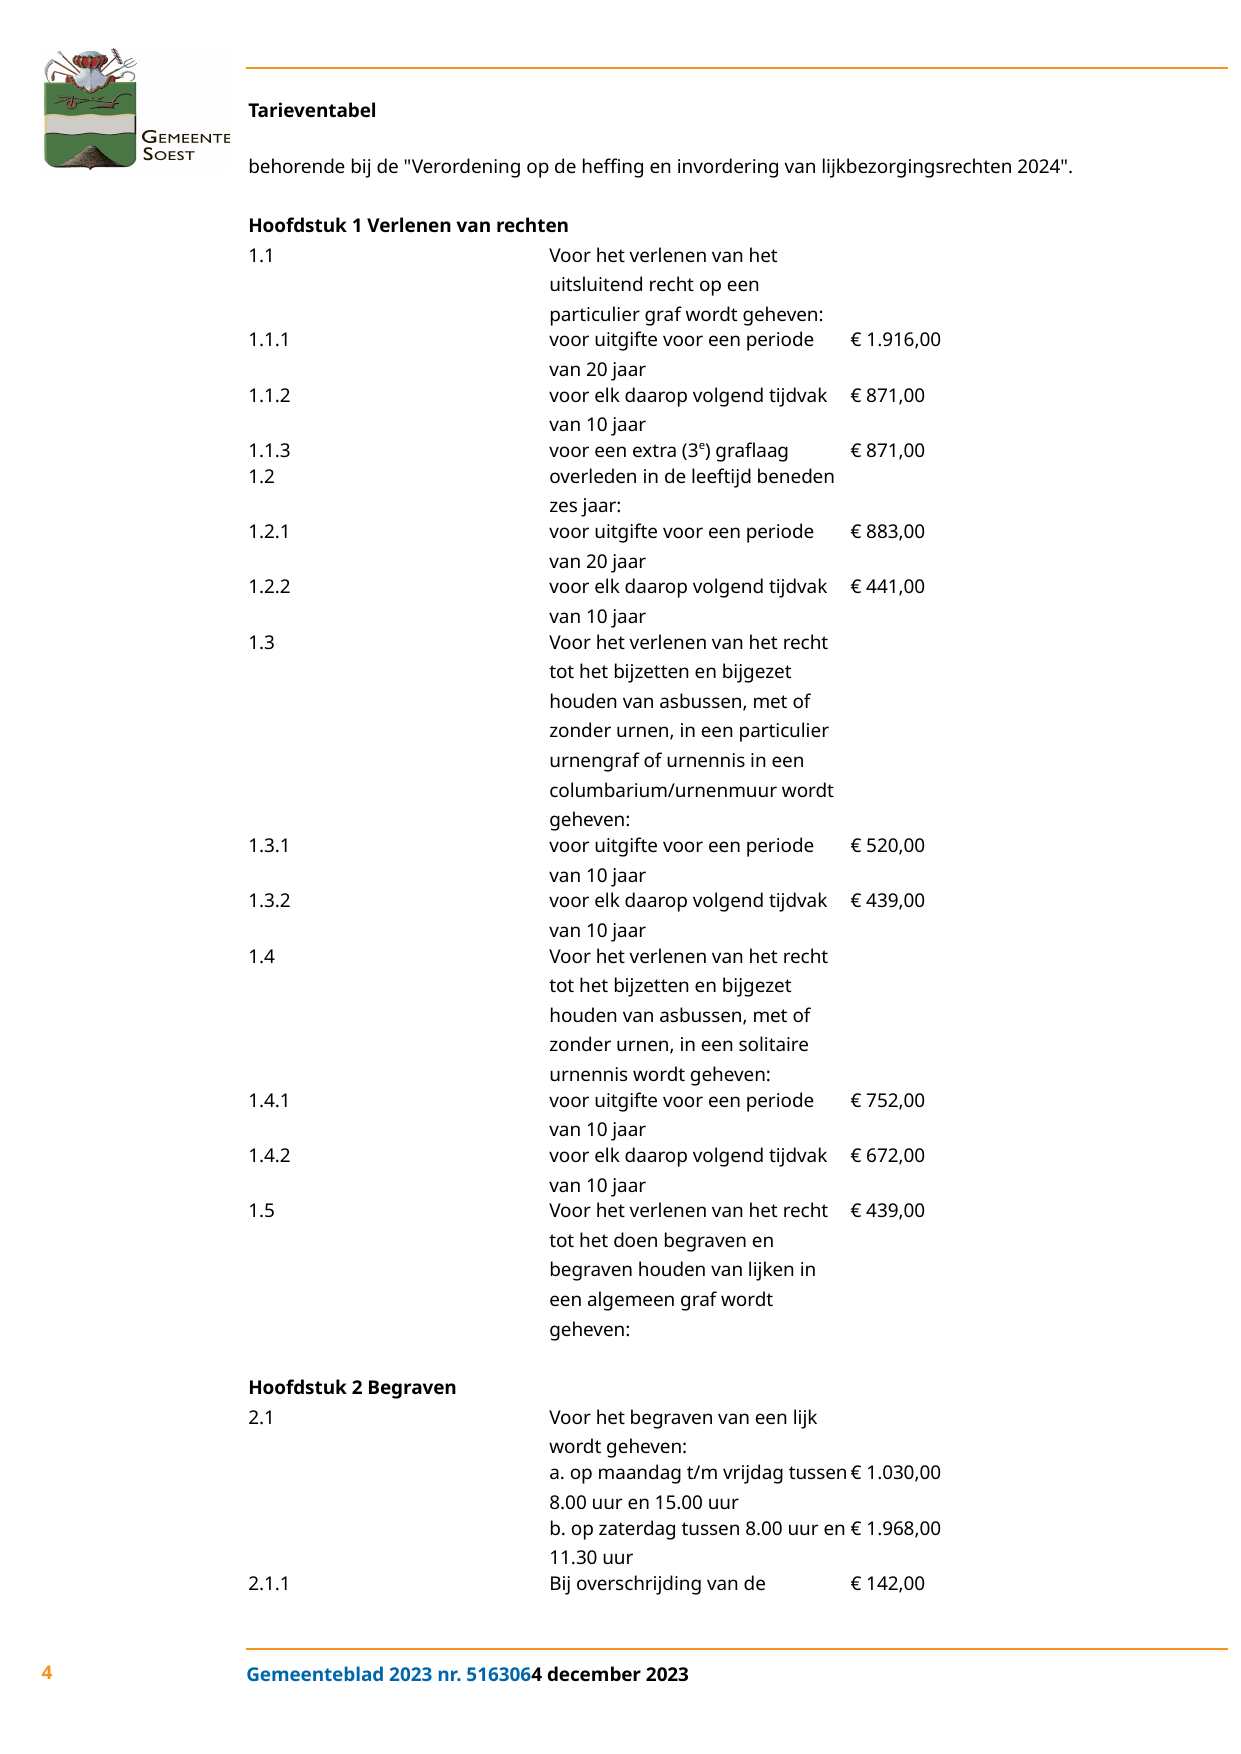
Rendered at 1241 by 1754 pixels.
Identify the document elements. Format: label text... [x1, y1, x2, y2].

table_cell [248, 1515, 549, 1570]
table_cell 1.2.2 [248, 574, 549, 629]
table_cell € 142,00 [850, 1570, 1152, 1596]
table_cell voor een extra (3e) graflaag [549, 437, 850, 463]
table_cell Bij overschrijding van de [549, 1570, 850, 1596]
table_cell 1.5 [248, 1198, 549, 1342]
table_cell voor elk daarop volgend tijdvak van 10 jaar [549, 574, 850, 629]
table_cell [248, 1459, 549, 1515]
table_cell 1.1.1 [248, 327, 549, 382]
table_cell 2.1.1 [248, 1570, 549, 1596]
table_cell Voor het verlenen van het recht tot het bijzetten en bijgezet houden van asbussen, met of zonder urnen, in een solitaire urnennis wordt geheven: [549, 943, 850, 1087]
table_cell 1.2.1 [248, 518, 549, 574]
table_cell € 439,00 [850, 1198, 1152, 1342]
table_cell 1.1.2 [248, 382, 549, 437]
table_header [850, 242, 1152, 327]
table_header [850, 1404, 1152, 1459]
table_cell [850, 629, 1152, 832]
table_cell a. op maandag t/m vrijdag tussen 8.00 uur en 15.00 uur [549, 1459, 850, 1515]
table_cell 1.3.2 [248, 888, 549, 943]
table_cell voor uitgifte voor een periode van 20 jaar [549, 327, 850, 382]
table_cell € 439,00 [850, 888, 1152, 943]
table_cell € 441,00 [850, 574, 1152, 629]
table_cell € 1.916,00 [850, 327, 1152, 382]
table_cell b. op zaterdag tussen 8.00 uur en 11.30 uur [549, 1515, 850, 1570]
table_cell € 1.968,00 [850, 1515, 1152, 1570]
table_cell overleden in de leeftijd beneden zes jaar: [549, 463, 850, 518]
table_header Voor het verlenen van het uitsluitend recht op een particulier graf wordt geheven: [549, 242, 850, 327]
table_cell 1.1.3 [248, 437, 549, 463]
table_cell 1.3 [248, 629, 549, 832]
table_cell 1.3.1 [248, 832, 549, 887]
text Hoofdstuk 2 Begraven [248, 1374, 1152, 1400]
table_cell € 871,00 [850, 382, 1152, 437]
table_header 2.1 [248, 1404, 549, 1459]
table_cell € 520,00 [850, 832, 1152, 887]
table_cell € 752,00 [850, 1087, 1152, 1142]
table_cell € 883,00 [850, 518, 1152, 574]
table_header Voor het begraven van een lijk wordt geheven: [549, 1404, 850, 1459]
table_cell [850, 463, 1152, 518]
table_cell voor elk daarop volgend tijdvak van 10 jaar [549, 382, 850, 437]
table_cell € 871,00 [850, 437, 1152, 463]
table_cell 1.4.1 [248, 1087, 549, 1142]
picture [41, 47, 231, 172]
text Hoofdstuk 1 Verlenen van rechten [248, 212, 1152, 238]
table_cell voor uitgifte voor een periode van 10 jaar [549, 832, 850, 887]
table_cell € 672,00 [850, 1142, 1152, 1197]
table_cell € 1.030,00 [850, 1459, 1152, 1515]
text behorende bij de "Verordening op de heffing en invordering van lijkbezorgingsrechten 2024". [248, 153, 1152, 179]
table_cell voor elk daarop volgend tijdvak van 10 jaar [549, 888, 850, 943]
text Tarieventabel [248, 95, 1152, 123]
table_cell 1.4 [248, 943, 549, 1087]
table_cell 1.2 [248, 463, 549, 518]
table_cell voor uitgifte voor een periode van 20 jaar [549, 518, 850, 574]
table_cell [850, 943, 1152, 1087]
table_cell Voor het verlenen van het recht tot het bijzetten en bijgezet houden van asbussen, met of zonder urnen, in een particulier urnengraf of urnennis in een columbarium/urnenmuur wordt geheven: [549, 629, 850, 832]
table_cell Voor het verlenen van het recht tot het doen begraven en begraven houden van lijken in een algemeen graf wordt geheven: [549, 1198, 850, 1342]
table_cell 1.4.2 [248, 1142, 549, 1197]
table_cell voor elk daarop volgend tijdvak van 10 jaar [549, 1142, 850, 1197]
table_header 1.1 [248, 242, 549, 327]
table_cell voor uitgifte voor een periode van 10 jaar [549, 1087, 850, 1142]
